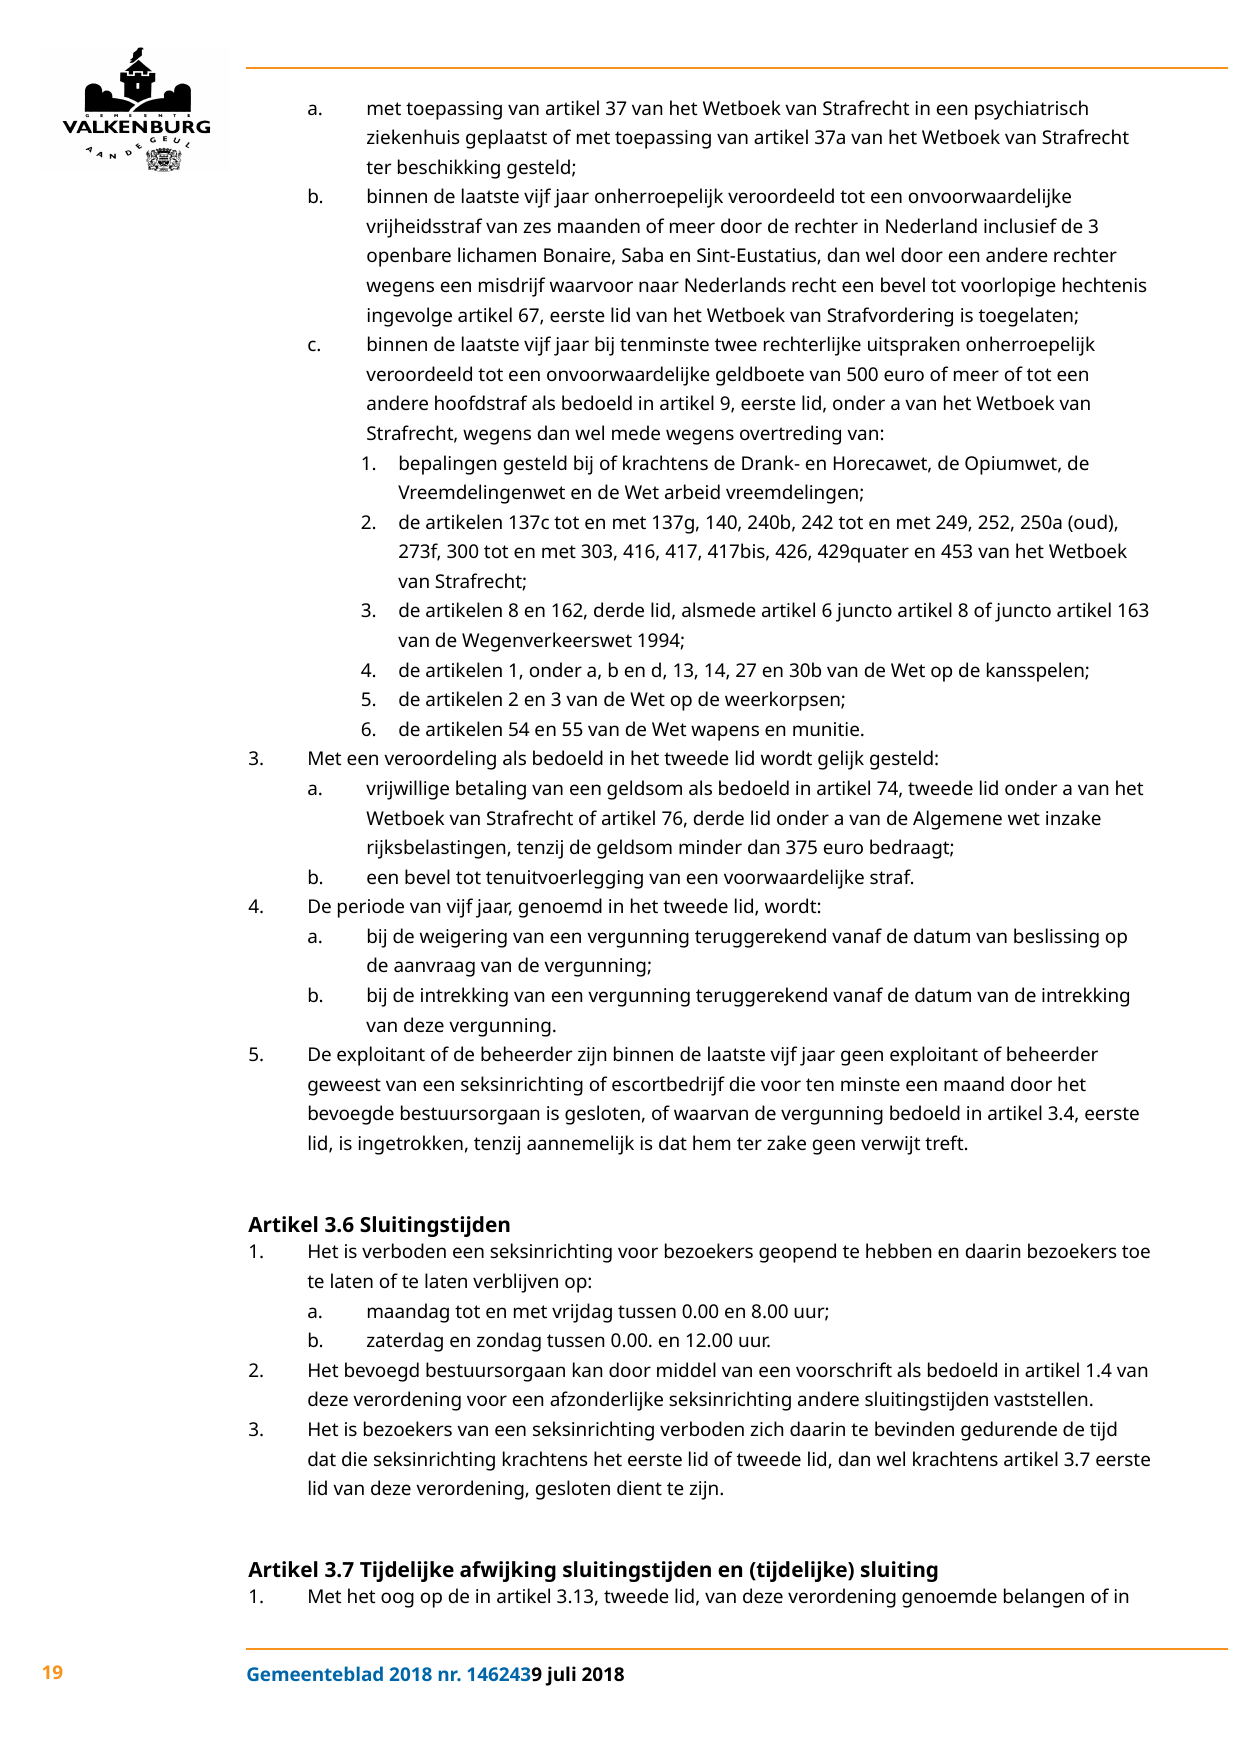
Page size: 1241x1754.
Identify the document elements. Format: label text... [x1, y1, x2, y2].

list binnen de laatste vijf jaar onherroepelijk veroordeeld tot een onvoorwaardelijke vrijheidsstraf van zes maanden of meer door de rechter in Nederland inclusief de 3 openbare lichamen Bonaire, Saba en Sint-Eustatius, dan wel door een andere rechter wegens een misdrijf waarvoor naar Nederlands recht een bevel tot voorlopige hechtenis ingevolge artikel 67, eerste lid van het Wetboek van Strafvordering is toegelaten; [307, 183, 1152, 328]
list vrijwillige betaling van een geldsom als bedoeld in artikel 74, tweede lid onder a van het Wetboek van Strafrecht of artikel 76, derde lid onder a van de Algemene wet inzake rijksbelastingen, tenzij de geldsom minder dan 375 euro bedraagt; [307, 775, 1152, 860]
list De periode van vijf jaar, genoemd in het tweede lid, wordt: [248, 893, 1152, 919]
list Met het oog op de in artikel 3.13, tweede lid, van deze verordening genoemde belangen of in [248, 1584, 1152, 1609]
list de artikelen 1, onder a, b en d, 13, 14, 27 en 30b van de Wet op de kansspelen; [361, 657, 1152, 683]
list Met een veroordeling als bedoeld in het tweede lid wordt gelijk gesteld: [248, 746, 1152, 771]
list zaterdag en zondag tussen 0.00. en 12.00 uur. [307, 1327, 1152, 1353]
list een bevel tot tenuitvoerlegging van een voorwaardelijke straf. [307, 864, 1152, 890]
list de artikelen 8 en 162, derde lid, alsmede artikel 6 juncto artikel 8 of juncto artikel 163 van de Wegenverkeerswet 1994; [361, 598, 1152, 653]
list De exploitant of de beheerder zijn binnen de laatste vijf jaar geen exploitant of beheerder geweest van een seksinrichting of escortbedrijf die voor ten minste een maand door het bevoegde bestuursorgaan is gesloten, of waarvan de vergunning bedoeld in artikel 3.4, eerste lid, is ingetrokken, tenzij aannemelijk is dat hem ter zake geen verwijt treft. [248, 1041, 1152, 1156]
picture [41, 47, 231, 172]
list met toepassing van artikel 37 van het Wetboek van Strafrecht in een psychiatrisch ziekenhuis geplaatst of met toepassing van artikel 37a van het Wetboek van Strafrecht ter beschikking gesteld; [307, 95, 1152, 180]
text Artikel 3.7 Tijdelijke afwijking sluitingstijden en (tijdelijke) sluiting [248, 1555, 1152, 1584]
list de artikelen 54 en 55 van de Wet wapens en munitie. [361, 716, 1152, 742]
list Het is verboden een seksinrichting voor bezoekers geopend te hebben en daarin bezoekers toe te laten of te laten verblijven op: [248, 1239, 1152, 1294]
list maandag tot en met vrijdag tussen 0.00 en 8.00 uur; [307, 1298, 1152, 1323]
list de artikelen 137c tot en met 137g, 140, 240b, 242 tot en met 249, 252, 250a (oud), 273f, 300 tot en met 303, 416, 417, 417bis, 426, 429quater en 453 van het Wetboek van Strafrecht; [361, 509, 1152, 594]
list Het bevoegd bestuursorgaan kan door middel van een voorschrift als bedoeld in artikel 1.4 van deze verordening voor een afzonderlijke seksinrichting andere sluitingstijden vaststellen. [248, 1357, 1152, 1412]
list bepalingen gesteld bij of krachtens de Drank- en Horecawet, de Opiumwet, de Vreemdelingenwet en de Wet arbeid vreemdelingen; [361, 450, 1152, 505]
text Artikel 3.6 Sluitingstijden [248, 1210, 1152, 1239]
list Het is bezoekers van een seksinrichting verboden zich daarin te bevinden gedurende de tijd dat die seksinrichting krachtens het eerste lid of tweede lid, dan wel krachtens artikel 3.7 eerste lid van deze verordening, gesloten dient te zijn. [248, 1416, 1152, 1501]
list binnen de laatste vijf jaar bij tenminste twee rechterlijke uitspraken onherroepelijk veroordeeld tot een onvoorwaardelijke geldboete van 500 euro of meer of tot een andere hoofdstraf als bedoeld in artikel 9, eerste lid, onder a van het Wetboek van Strafrecht, wegens dan wel mede wegens overtreding van: [307, 331, 1152, 446]
list bij de weigering van een vergunning teruggerekend vanaf de datum van beslissing op de aanvraag van de vergunning; [307, 923, 1152, 978]
list bij de intrekking van een vergunning teruggerekend vanaf de datum van de intrekking van deze vergunning. [307, 982, 1152, 1038]
list de artikelen 2 en 3 van de Wet op de weerkorpsen; [361, 686, 1152, 712]
